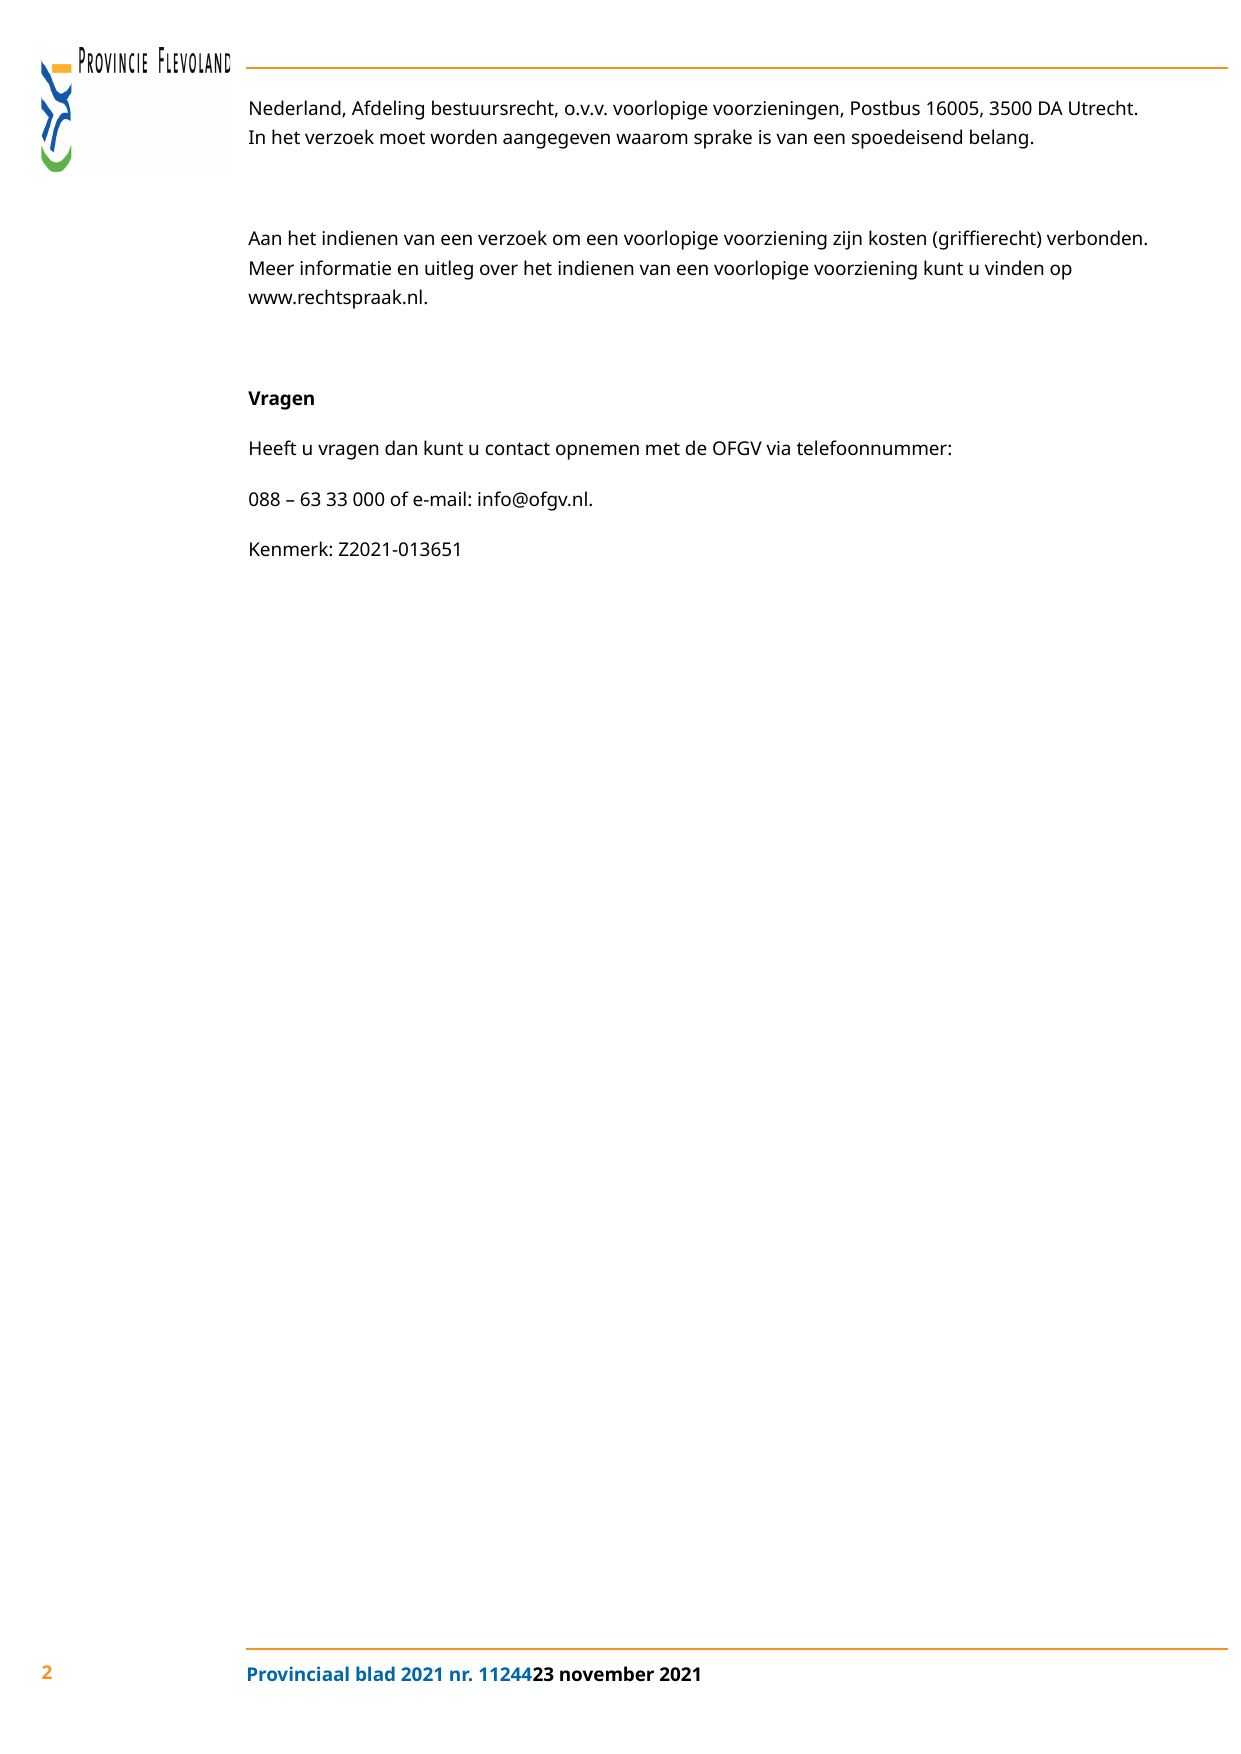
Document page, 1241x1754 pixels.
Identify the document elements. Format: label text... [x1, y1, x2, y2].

picture [41, 47, 231, 172]
text Nederland, Afdeling bestuursrecht, o.v.v. voorlopige voorzieningen, Postbus 16005, 3500 DA Utrecht. In het verzoek moet worden aangegeven waarom sprake is van een spoedeisend belang. [248, 95, 1152, 150]
text Kenmerk: Z2021-013651 [248, 536, 1152, 562]
text Aan het indienen van een verzoek om een voorlopige voorziening zijn kosten (griffierecht) verbonden. Meer informatie en uitleg over het indienen van een voorlopige voorziening kunt u vinden op www.rechtspraak.nl. [248, 225, 1152, 310]
text 088 – 63 33 000 of e-mail: info@ofgv.nl. [248, 486, 1152, 512]
text Heeft u vragen dan kunt u contact opnemen met de OFGV via telefoonnummer: [248, 436, 1152, 461]
text Vragen [248, 385, 1152, 411]
